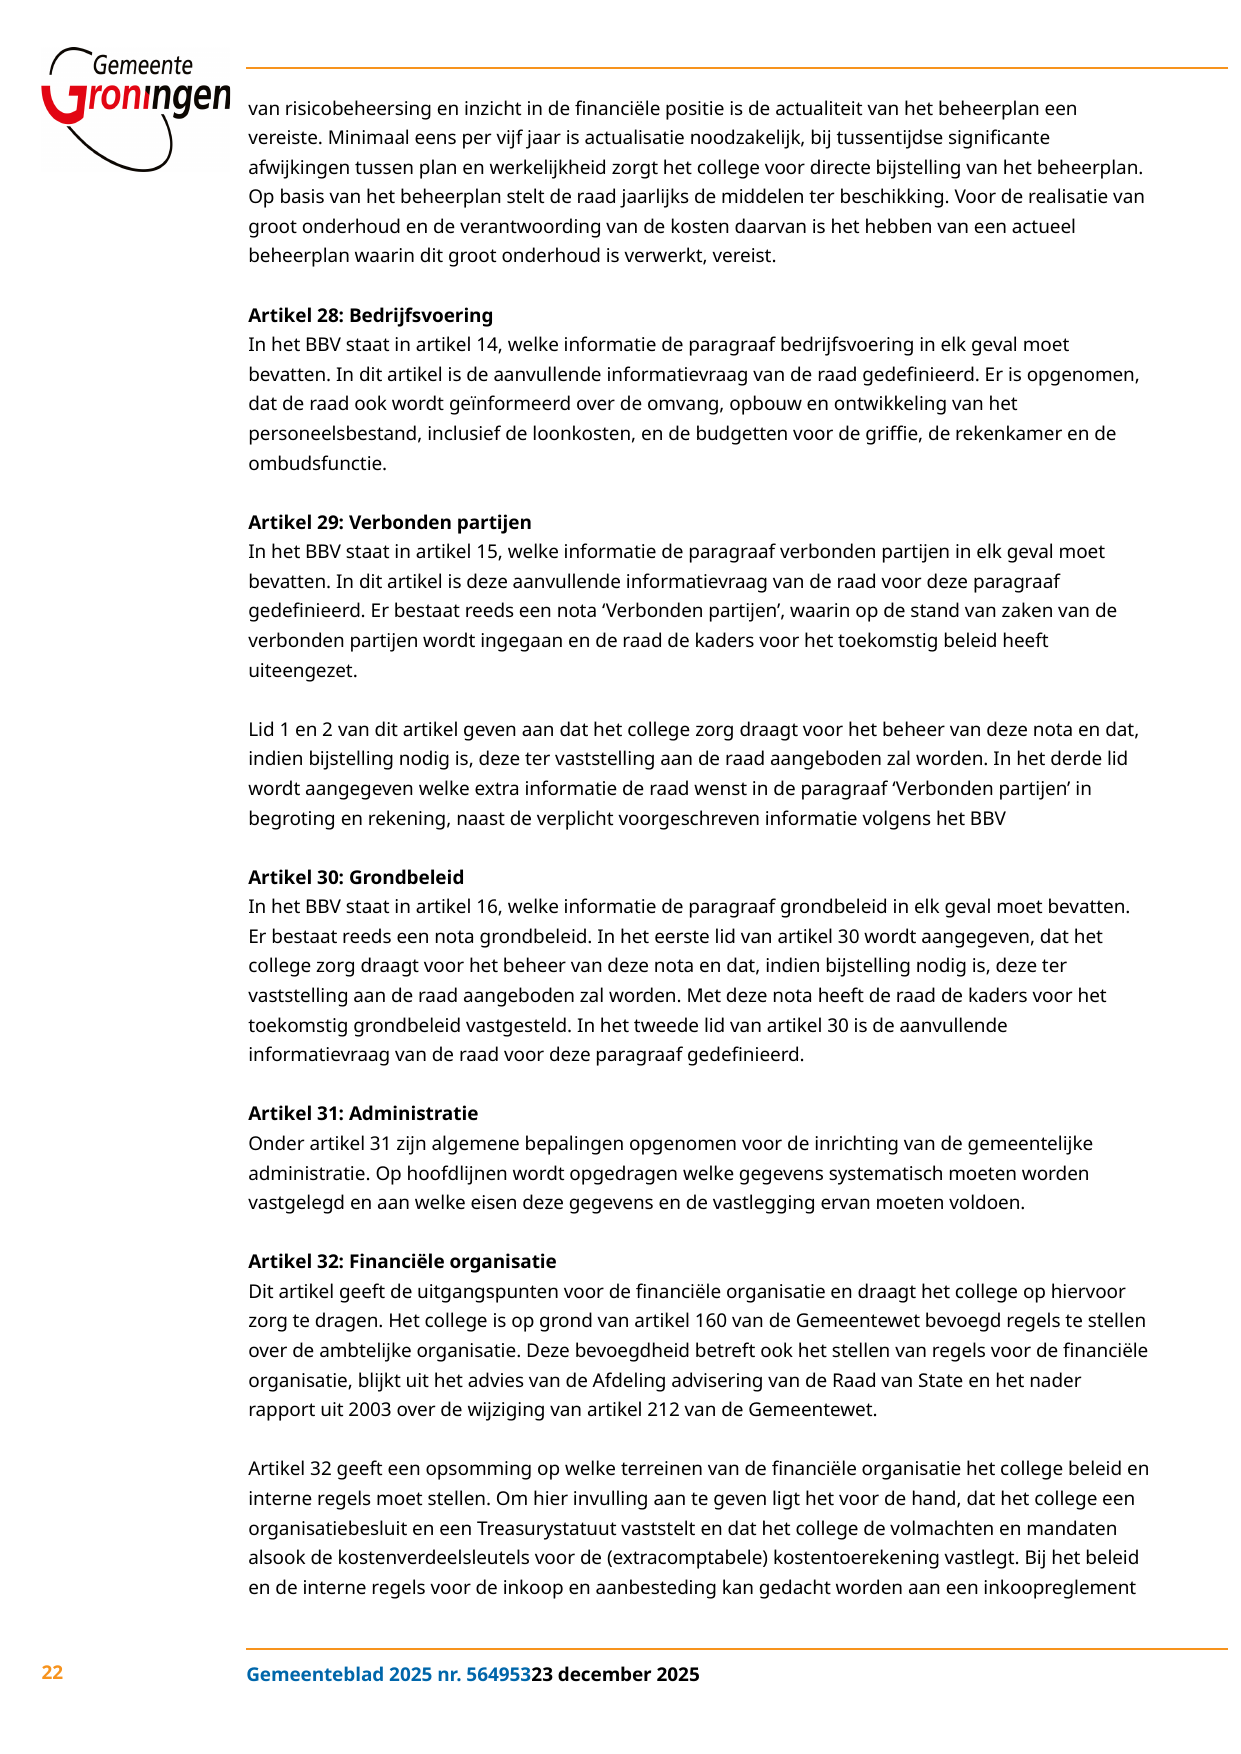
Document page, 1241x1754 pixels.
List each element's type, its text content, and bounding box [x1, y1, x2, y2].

text Artikel 32 geeft een opsomming op welke terreinen van de financiële organisatie het college beleid en interne regels moet stellen. Om hier invulling aan te geven ligt het voor de hand, dat het college een organisatiebesluit en een Treasurystatuut vaststelt en dat het college de volmachten en mandaten alsook de kostenverdeelsleutels voor de (extracomptabele) kostentoerekening vastlegt. Bij het beleid en de interne regels voor de inkoop en aanbesteding kan gedacht worden aan een inkoopreglement [248, 1456, 1152, 1600]
text In het BBV staat in artikel 14, welke informatie de paragraaf bedrijfsvoering in elk geval moet bevatten. In dit artikel is de aanvullende informatievraag van de raad gedefinieerd. Er is opgenomen, dat de raad ook wordt geïnformeerd over de omvang, opbouw en ontwikkeling van het personeelsbestand, inclusief de loonkosten, en de budgetten voor de griffie, de rekenkamer en de ombudsfunctie. [248, 331, 1152, 476]
text van risicobeheersing en inzicht in de financiële positie is de actualiteit van het beheerplan een vereiste. Minimaal eens per vijf jaar is actualisatie noodzakelijk, bij tussentijdse significante afwijkingen tussen plan en werkelijkheid zorgt het college voor directe bijstelling van het beheerplan. Op basis van het beheerplan stelt de raad jaarlijks de middelen ter beschikking. Voor de realisatie van groot onderhoud en de verantwoording van de kosten daarvan is het hebben van een actueel beheerplan waarin dit groot onderhoud is verwerkt, vereist. [248, 95, 1152, 268]
text Artikel 28: Bedrijfsvoering [248, 302, 1152, 328]
text In het BBV staat in artikel 16, welke informatie de paragraaf grondbeleid in elk geval moet bevatten. Er bestaat reeds een nota grondbeleid. In het eerste lid van artikel 30 wordt aangegeven, dat het college zorg draagt voor het beheer van deze nota en dat, indien bijstelling nodig is, deze ter vaststelling aan de raad aangeboden zal worden. Met deze nota heeft de raad de kaders voor het toekomstig grondbeleid vastgesteld. In het tweede lid van artikel 30 is de aanvullende informatievraag van de raad voor deze paragraaf gedefinieerd. [248, 893, 1152, 1067]
text Onder artikel 31 zijn algemene bepalingen opgenomen voor de inrichting van de gemeentelijke administratie. Op hoofdlijnen wordt opgedragen welke gegevens systematisch moeten worden vastgelegd en aan welke eisen deze gegevens en de vastlegging ervan moeten voldoen. [248, 1130, 1152, 1215]
text Artikel 31: Administratie [248, 1101, 1152, 1126]
text Artikel 32: Financiële organisatie [248, 1248, 1152, 1274]
text Artikel 30: Grondbeleid [248, 864, 1152, 890]
text Dit artikel geeft de uitgangspunten voor de financiële organisatie en draagt het college op hiervoor zorg te dragen. Het college is op grond van artikel 160 van de Gemeentewet bevoegd regels te stellen over de ambtelijke organisatie. Deze bevoegdheid betreft ook het stellen van regels voor de financiële organisatie, blijkt uit het advies van de Afdeling advisering van de Raad van State en het nader rapport uit 2003 over de wijziging van artikel 212 van de Gemeentewet. [248, 1278, 1152, 1422]
picture [41, 47, 231, 172]
text Lid 1 en 2 van dit artikel geven aan dat het college zorg draagt voor het beheer van deze nota en dat, indien bijstelling nodig is, deze ter vaststelling aan de raad aangeboden zal worden. In het derde lid wordt aangegeven welke extra informatie de raad wenst in de paragraaf ‘Verbonden partijen’ in begroting en rekening, naast de verplicht voorgeschreven informatie volgens het BBV [248, 716, 1152, 831]
text Artikel 29: Verbonden partijen [248, 509, 1152, 535]
text In het BBV staat in artikel 15, welke informatie de paragraaf verbonden partijen in elk geval moet bevatten. In dit artikel is deze aanvullende informatievraag van de raad voor deze paragraaf gedefinieerd. Er bestaat reeds een nota ‘Verbonden partijen’, waarin op de stand van zaken van de verbonden partijen wordt ingegaan en de raad de kaders voor het toekomstig beleid heeft uiteengezet. [248, 538, 1152, 683]
